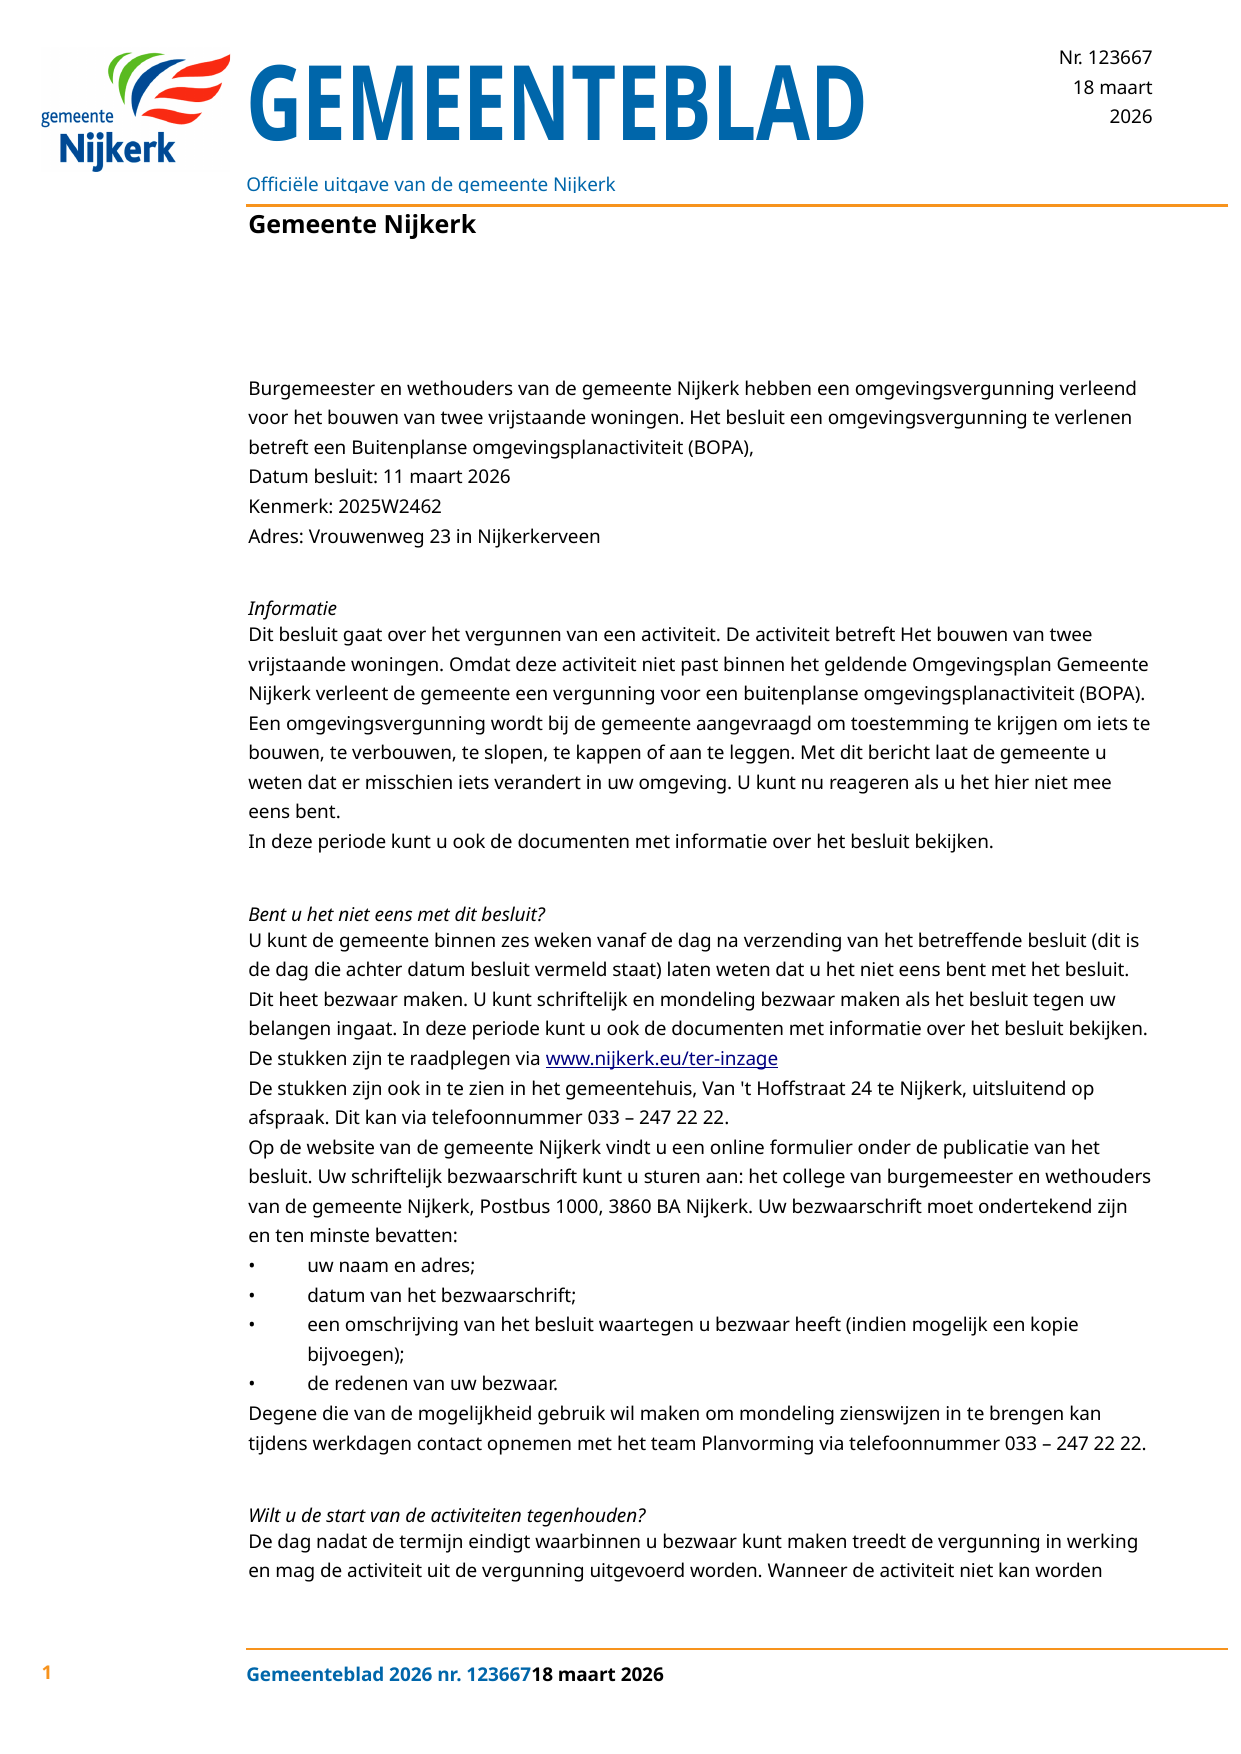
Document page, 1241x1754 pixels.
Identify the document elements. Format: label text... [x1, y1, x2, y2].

text De dag nadat de termijn eindigt waarbinnen u bezwaar kunt maken treedt de vergunning in werking en mag de activiteit uit de vergunning uitgevoerd worden. Wanneer de activiteit niet kan worden [248, 1528, 1152, 1583]
text Adres: Vrouwenweg 23 in Nijkerkerveen [248, 523, 1152, 548]
picture [41, 47, 231, 172]
list uw naam en adres; [248, 1252, 1152, 1278]
text Degene die van de mogelijkheid gebruik wil maken om mondeling zienswijzen in te brengen kan tijdens werkdagen contact opnemen met het team Planvorming via telefoonnummer 033 – 247 22 22. [248, 1400, 1152, 1455]
text In deze periode kunt u ook de documenten met informatie over het besluit bekijken. [248, 828, 1152, 854]
list datum van het bezwaarschrift; [248, 1282, 1152, 1307]
text U kunt de gemeente binnen zes weken vanaf de dag na verzending van het betreffende besluit (dit is de dag die achter datum besluit vermeld staat) laten weten dat u het niet eens bent met het besluit. Dit heet bezwaar maken. U kunt schriftelijk en mondeling bezwaar maken als het besluit tegen uw belangen ingaat. In deze periode kunt u ook de documenten met informatie over het besluit bekijken. De stukken zijn te raadplegen via www.nijkerk.eu/ter-inzage [248, 927, 1152, 1071]
text Op de website van de gemeente Nijkerk vindt u een online formulier onder de publicatie van het besluit. Uw schriftelijk bezwaarschrift kunt u sturen aan: het college van burgemeester en wethouders van de gemeente Nijkerk, Postbus 1000, 3860 BA Nijkerk. Uw bezwaarschrift moet ondertekend zijn en ten minste bevatten: [248, 1134, 1152, 1248]
text Dit besluit gaat over het vergunnen van een activiteit. De activiteit betreft Het bouwen van twee vrijstaande woningen. Omdat deze activiteit niet past binnen het geldende Omgevingsplan Gemeente Nijkerk verleent de gemeente een vergunning voor een buitenplanse omgevingsplanactiviteit (BOPA). [248, 621, 1152, 706]
list de redenen van uw bezwaar. [248, 1371, 1152, 1396]
list een omschrijving van het besluit waartegen u bezwaar heeft (indien mogelijk een kopie bijvoegen); [248, 1311, 1152, 1367]
text Kenmerk: 2025W2462 [248, 493, 1152, 519]
text Gemeente Nijkerk [248, 207, 1152, 241]
text Datum besluit: 11 maart 2026 [248, 464, 1152, 489]
text Wilt u de start van de activiteiten tegenhouden? [248, 1502, 1152, 1528]
text De stukken zijn ook in te zien in het gemeentehuis, Van 't Hoffstraat 24 te Nijkerk, uitsluitend op afspraak. Dit kan via telefoonnummer 033 – 247 22 22. [248, 1075, 1152, 1130]
text Informatie [248, 596, 1152, 621]
text Bent u het niet eens met dit besluit? [248, 901, 1152, 927]
text Een omgevingsvergunning wordt bij de gemeente aangevraagd om toestemming te krijgen om iets te bouwen, te verbouwen, te slopen, te kappen of aan te leggen. Met dit bericht laat de gemeente u weten dat er misschien iets verandert in uw omgeving. U kunt nu reageren als u het hier niet mee eens bent. [248, 710, 1152, 824]
text Burgemeester en wethouders van de gemeente Nijkerk hebben een omgevingsvergunning verleend voor het bouwen van twee vrijstaande woningen. Het besluit een omgevingsvergunning te verlenen betreft een Buitenplanse omgevingsplanactiviteit (BOPA), [248, 375, 1152, 460]
